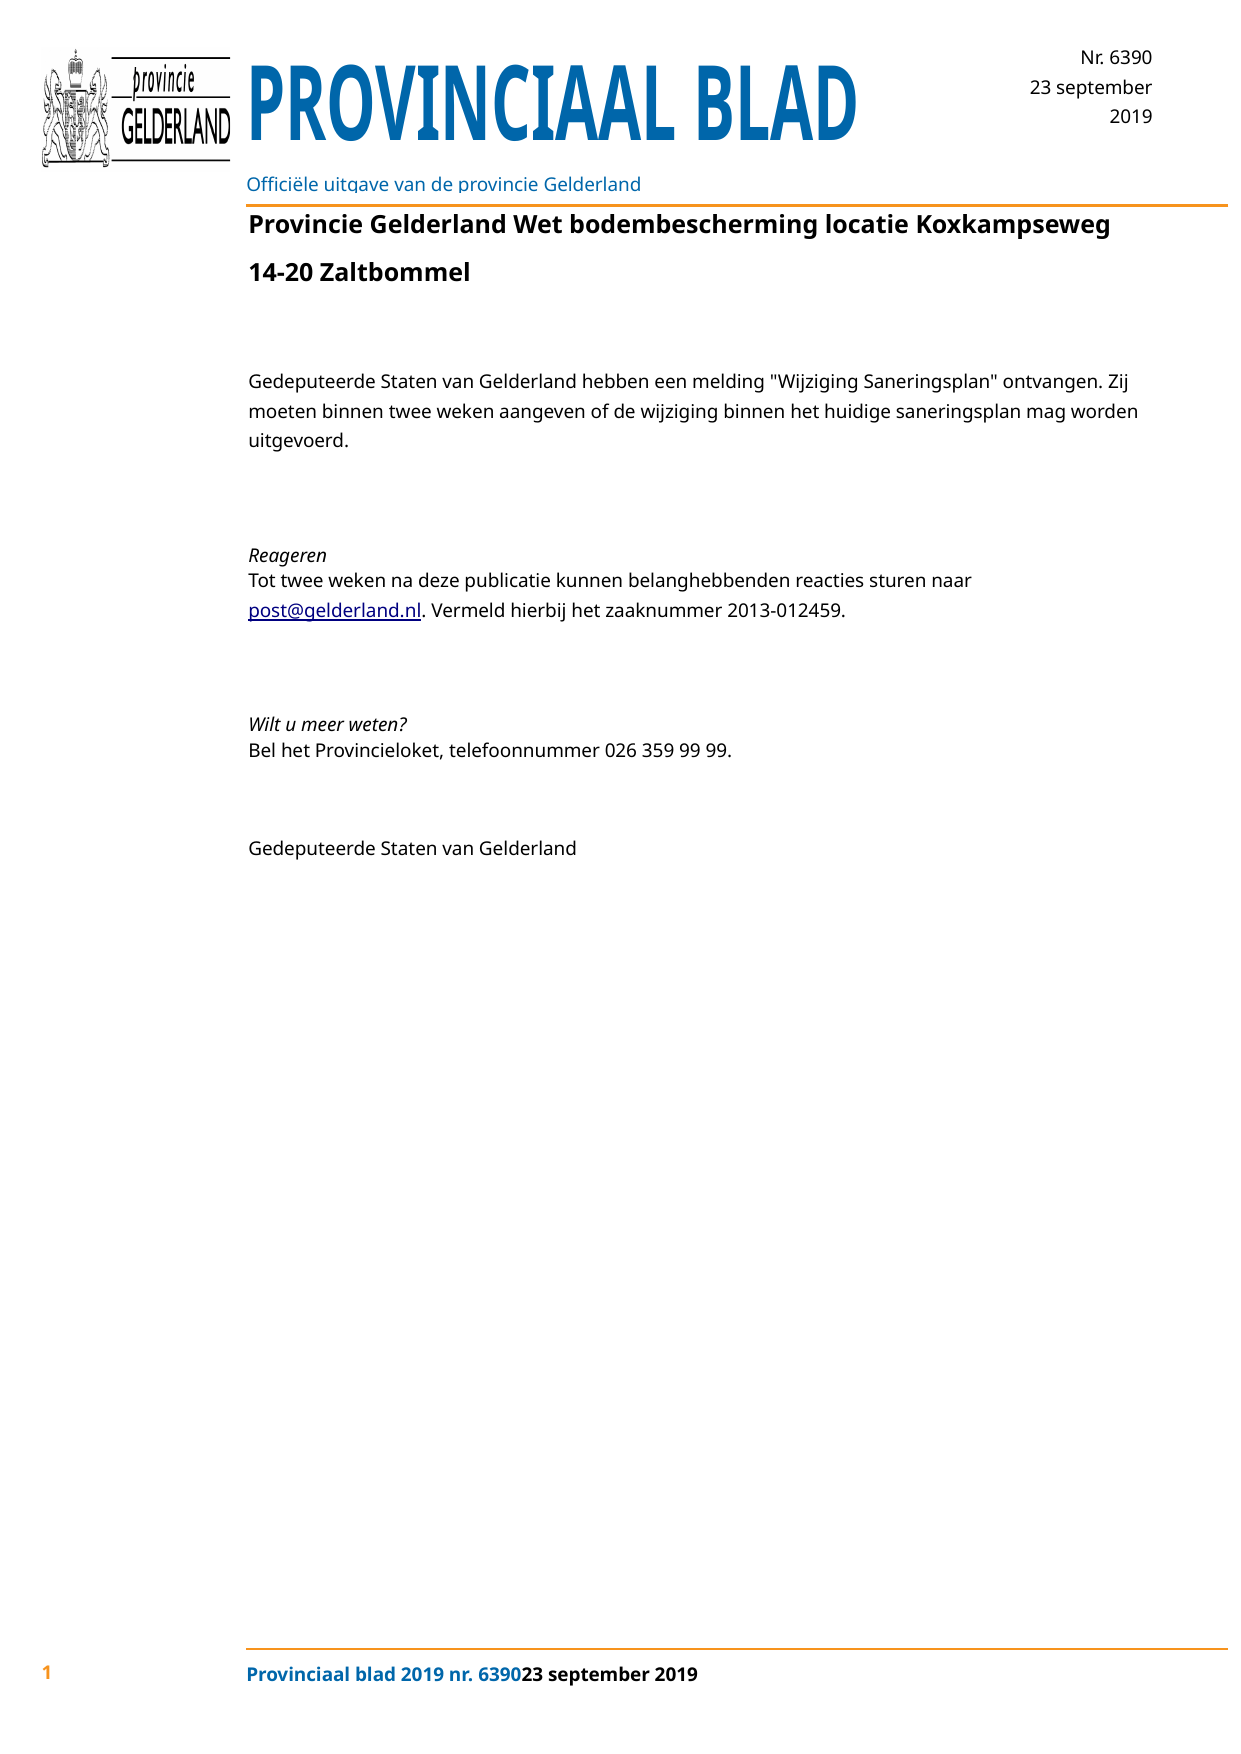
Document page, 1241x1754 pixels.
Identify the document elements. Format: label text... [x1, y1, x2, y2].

picture [41, 47, 231, 172]
text Gedeputeerde Staten van Gelderland [248, 836, 1152, 861]
text Bel het Provincieloket, telefoonnummer 026 359 99 99. [248, 737, 1152, 763]
text Provincie Gelderland Wet bodembescherming locatie Koxkampseweg 14-20 Zaltbommel [248, 207, 1152, 288]
text Tot twee weken na deze publicatie kunnen belanghebbenden reacties sturen naar post@gelderland.nl. Vermeld hierbij het zaaknummer 2013-012459. [248, 568, 1152, 623]
text Reageren [248, 542, 1152, 568]
text Gedeputeerde Staten van Gelderland hebben een melding "Wijziging Saneringsplan" ontvangen. Zij moeten binnen twee weken aangeven of de wijziging binnen het huidige saneringsplan mag worden uitgevoerd. [248, 368, 1152, 453]
text Wilt u meer weten? [248, 712, 1152, 737]
